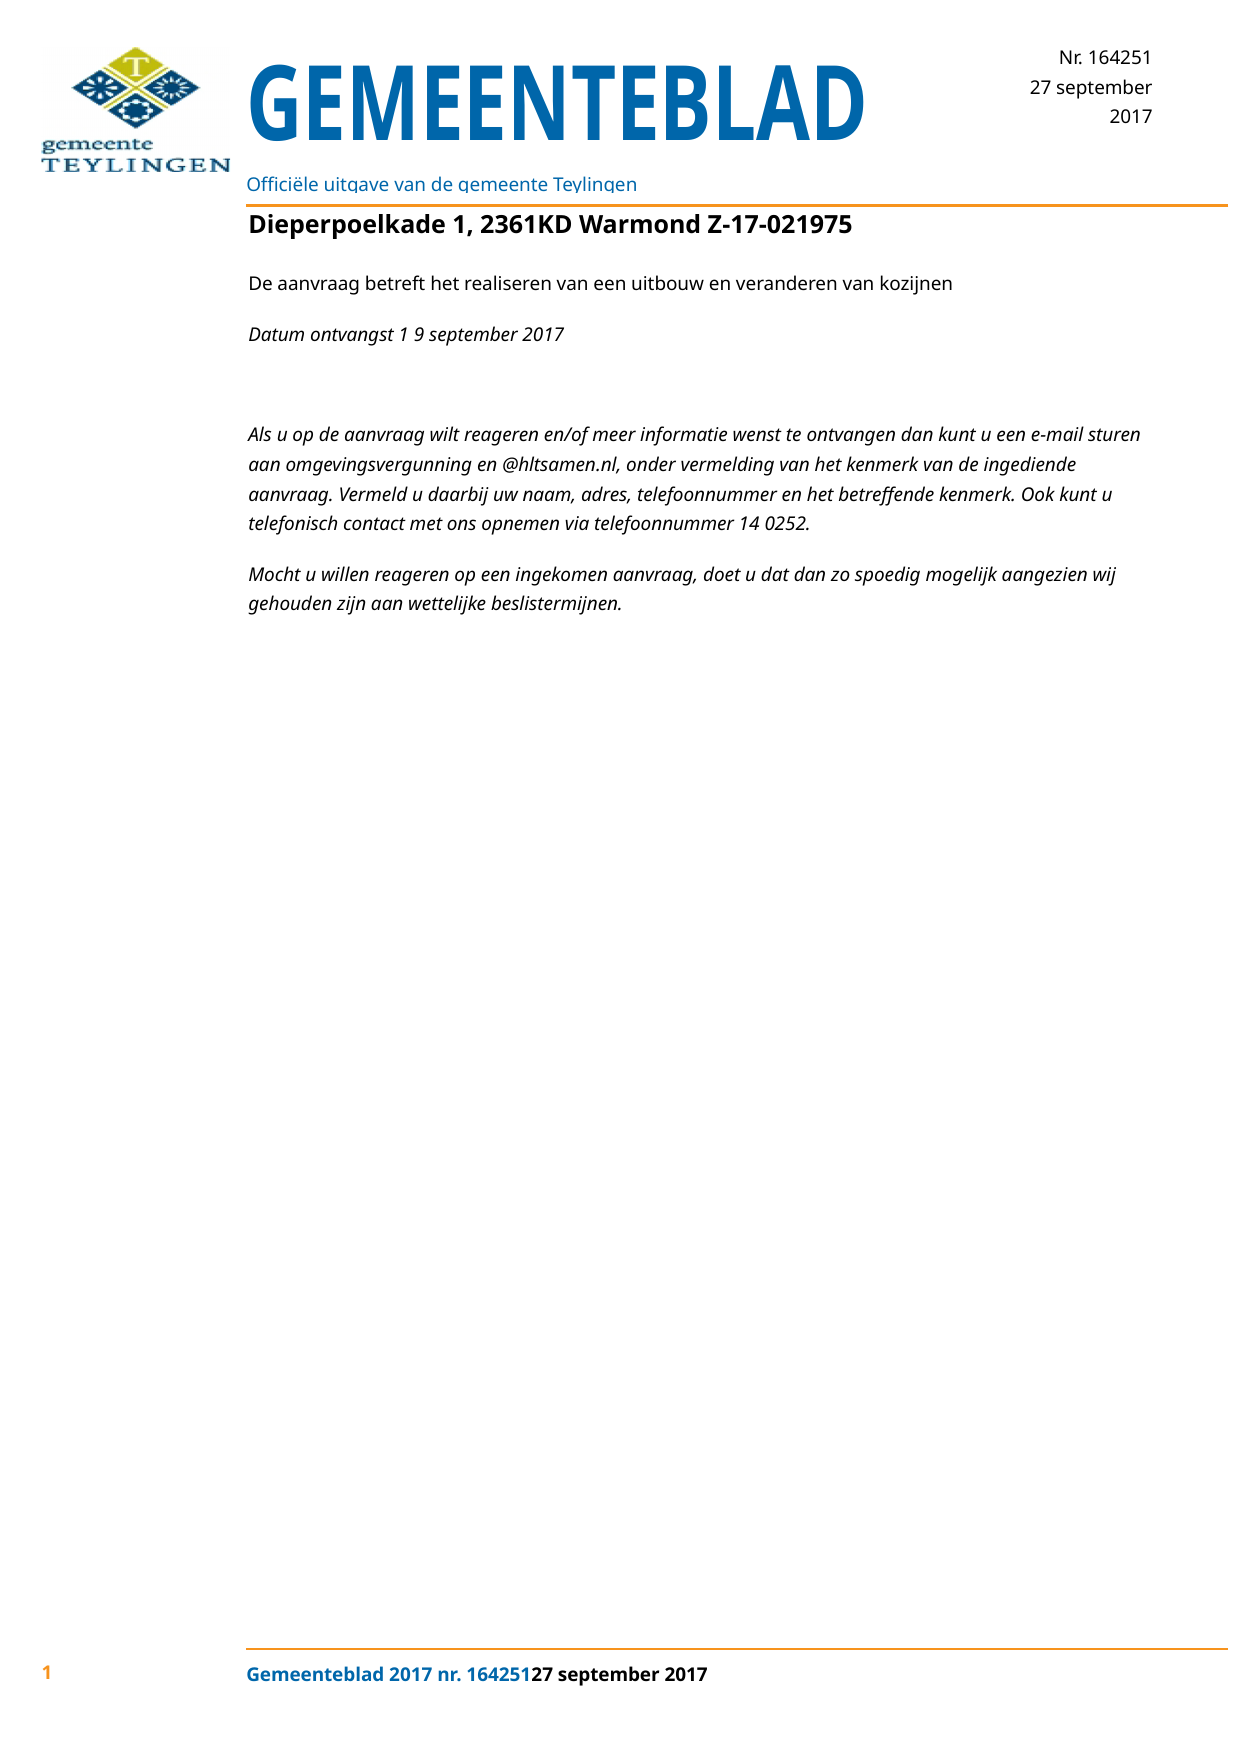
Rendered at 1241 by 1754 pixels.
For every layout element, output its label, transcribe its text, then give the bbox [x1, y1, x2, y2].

text Mocht u willen reageren op een ingekomen aanvraag, doet u dat dan zo spoedig mogelijk aangezien wij gehouden zijn aan wettelijke beslistermijnen. [248, 561, 1152, 616]
text Dieperpoelkade 1, 2361KD Warmond Z-17-021975 [248, 207, 1152, 241]
text Datum ontvangst 1 9 september 2017 [248, 321, 1152, 346]
picture [41, 47, 231, 172]
text Als u op de aanvraag wilt reageren en/of meer informatie wenst te ontvangen dan kunt u een e-mail sturen aan omgevingsvergunning en @hltsamen.nl, onder vermelding van het kenmerk van de ingediende aanvraag. Vermeld u daarbij uw naam, adres, telefoonnummer en het betreffende kenmerk. Ook kunt u telefonisch contact met ons opnemen via telefoonnummer 14 0252. [248, 422, 1152, 536]
text De aanvraag betreft het realiseren van een uitbouw en veranderen van kozijnen [248, 270, 1152, 296]
